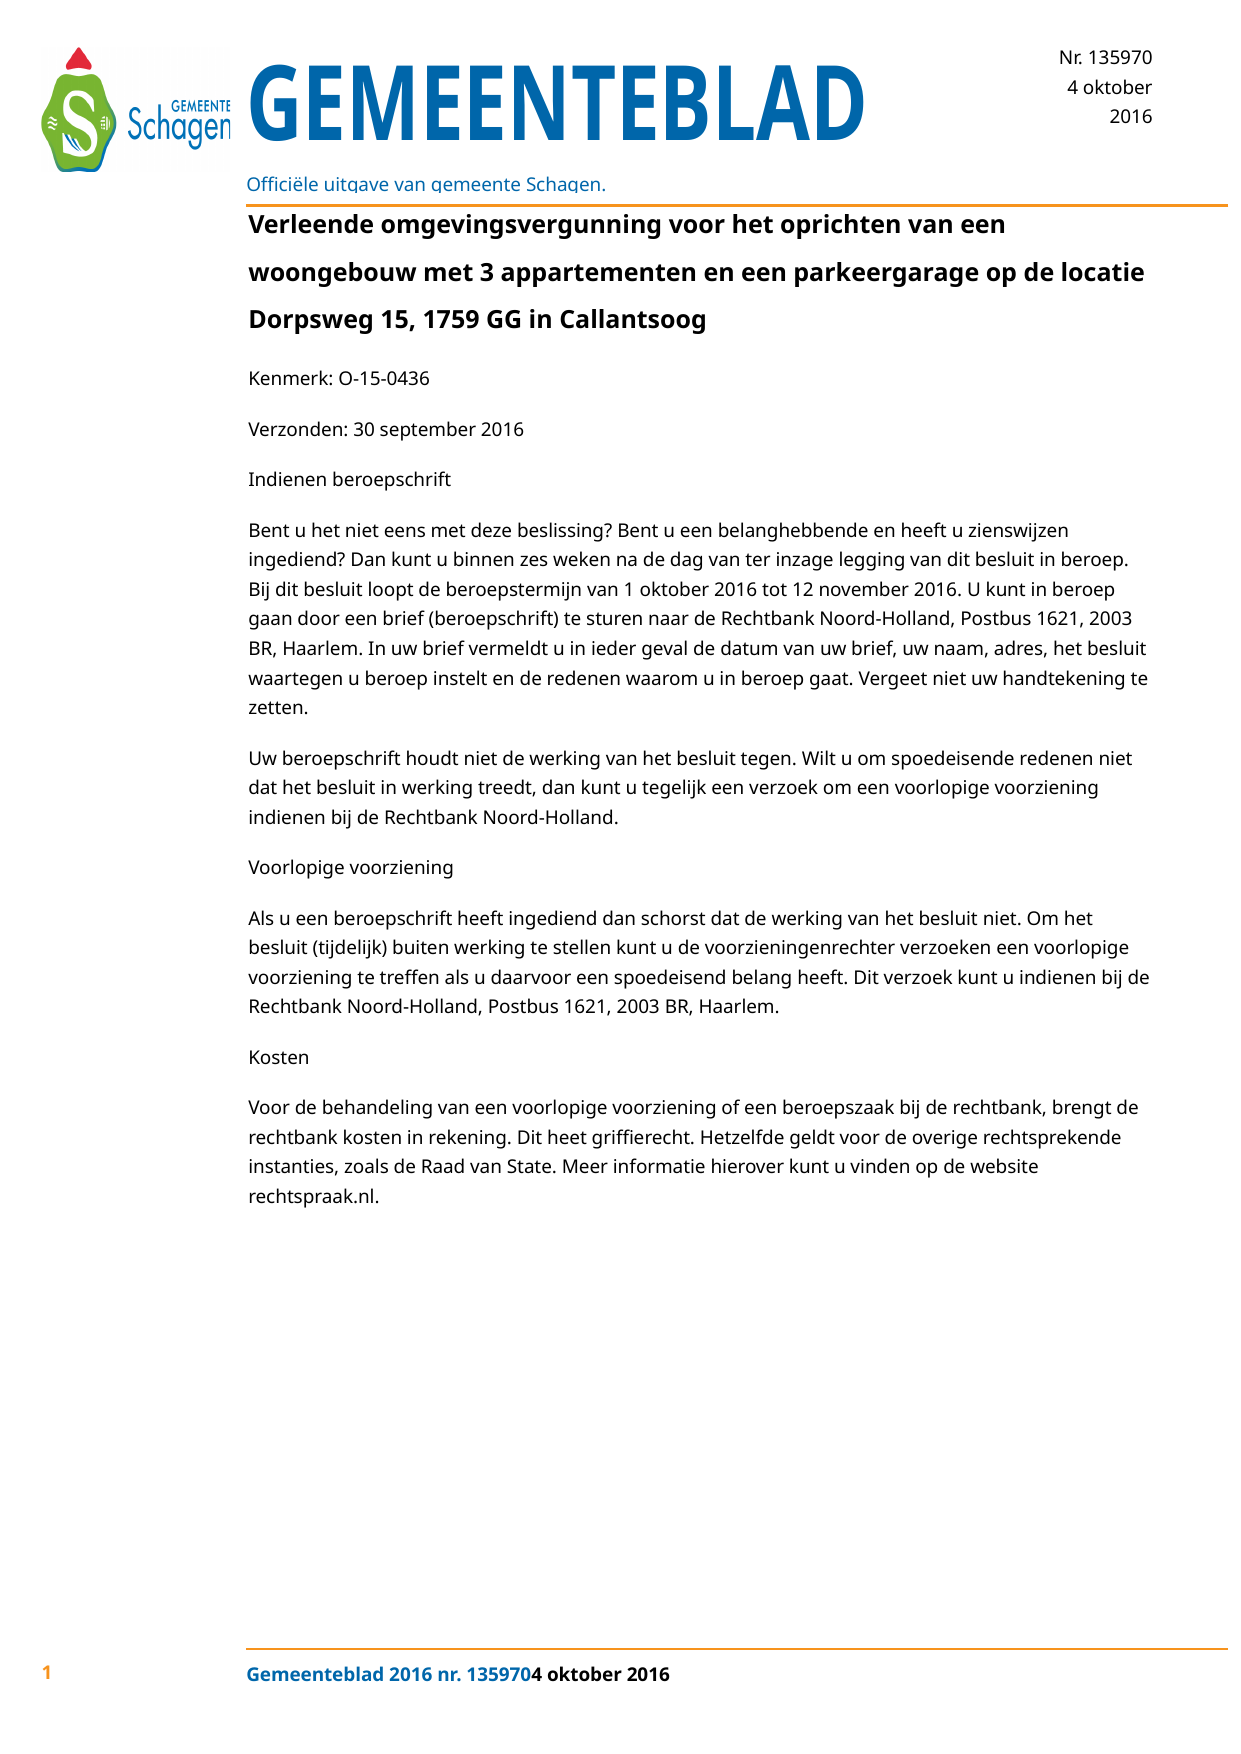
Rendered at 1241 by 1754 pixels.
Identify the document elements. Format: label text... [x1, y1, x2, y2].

text Verleende omgevingsvergunning voor het oprichten van een woongebouw met 3 appartementen en een parkeergarage op de locatie Dorpsweg 15, 1759 GG in Callantsoog [248, 207, 1152, 336]
text Voorlopige voorziening [248, 854, 1152, 880]
text Kenmerk: O-15-0436 [248, 366, 1152, 391]
text Voor de behandeling van een voorlopige voorziening of een beroepszaak bij de rechtbank, brengt de rechtbank kosten in rekening. Dit heet griffierecht. Hetzelfde geldt voor de overige rechtsprekende instanties, zoals de Raad van State. Meer informatie hierover kunt u vinden op de website rechtspraak.nl. [248, 1094, 1152, 1209]
text Verzonden: 30 september 2016 [248, 416, 1152, 442]
text Indienen beroepschrift [248, 466, 1152, 492]
text Als u een beroepschrift heeft ingediend dan schorst dat de werking van het besluit niet. Om het besluit (tijdelijk) buiten werking te stellen kunt u de voorzieningenrechter verzoeken een voorlopige voorziening te treffen als u daarvoor een spoedeisend belang heeft. Dit verzoek kunt u indienen bij de Rechtbank Noord-Holland, Postbus 1621, 2003 BR, Haarlem. [248, 905, 1152, 1019]
picture [41, 47, 231, 172]
text Uw beroepschrift houdt niet de werking van het besluit tegen. Wilt u om spoedeisende redenen niet dat het besluit in werking treedt, dan kunt u tegelijk een verzoek om een voorlopige voorziening indienen bij de Rechtbank Noord-Holland. [248, 745, 1152, 829]
text Kosten [248, 1044, 1152, 1069]
text Bent u het niet eens met deze beslissing? Bent u een belanghebbende en heeft u zienswijzen ingediend? Dan kunt u binnen zes weken na de dag van ter inzage legging van dit besluit in beroep. Bij dit besluit loopt de beroepstermijn van 1 oktober 2016 tot 12 november 2016. U kunt in beroep gaan door een brief (beroepschrift) te sturen naar de Rechtbank Noord-Holland, Postbus 1621, 2003 BR, Haarlem. In uw brief vermeldt u in ieder geval de datum van uw brief, uw naam, adres, het besluit waartegen u beroep instelt en de redenen waarom u in beroep gaat. Vergeet niet uw handtekening te zetten. [248, 517, 1152, 720]
